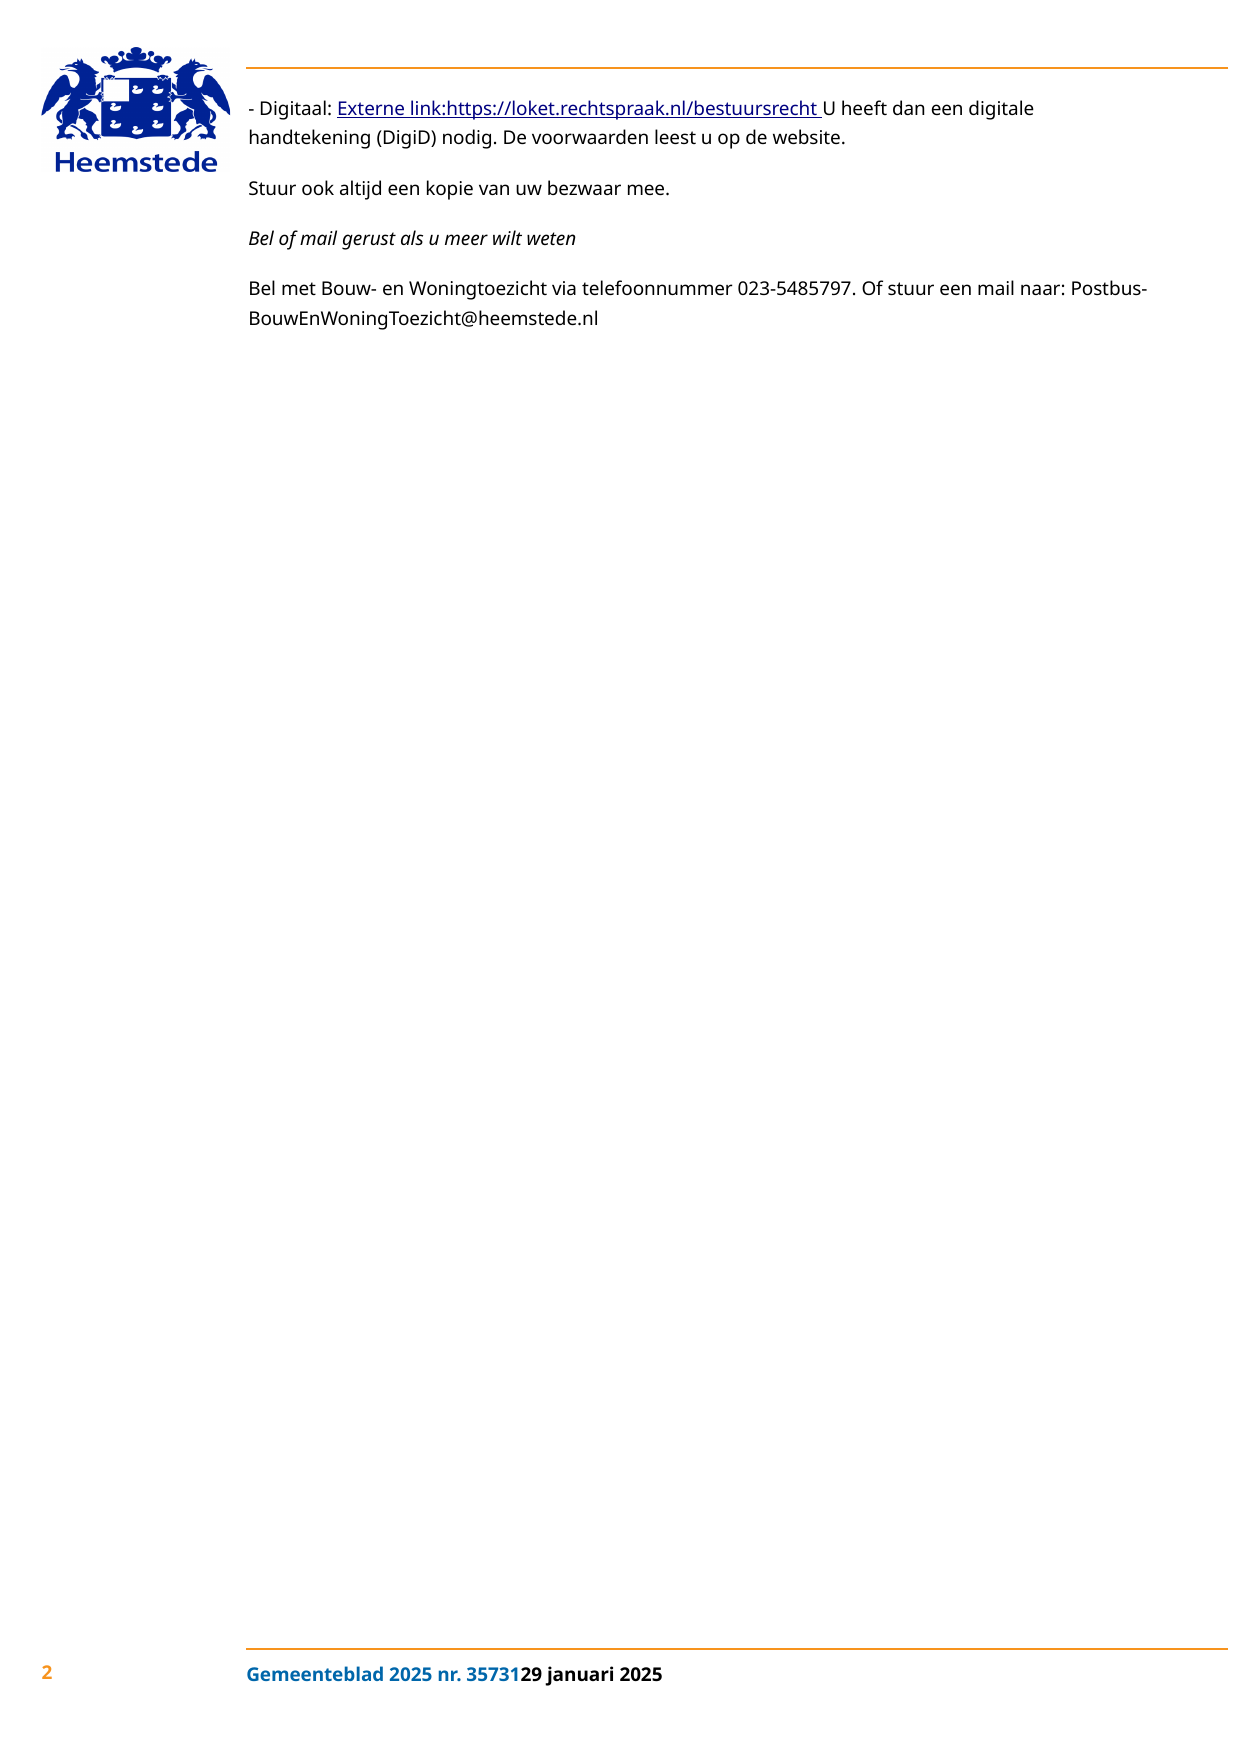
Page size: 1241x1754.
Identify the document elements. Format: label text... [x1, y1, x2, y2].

text Bel of mail gerust als u meer wilt weten [248, 225, 1152, 251]
text - Digitaal: Externe link:https://loket.rechtspraak.nl/bestuursrecht U heeft dan een digitale handtekening (DigiD) nodig. De voorwaarden leest u op de website. [248, 95, 1152, 150]
text Stuur ook altijd een kopie van uw bezwaar mee. [248, 175, 1152, 201]
picture [41, 47, 231, 172]
text Bel met Bouw- en Woningtoezicht via telefoonnummer 023-5485797. Of stuur een mail naar: Postbus-BouwEnWoningToezicht@heemstede.nl [248, 276, 1152, 331]
